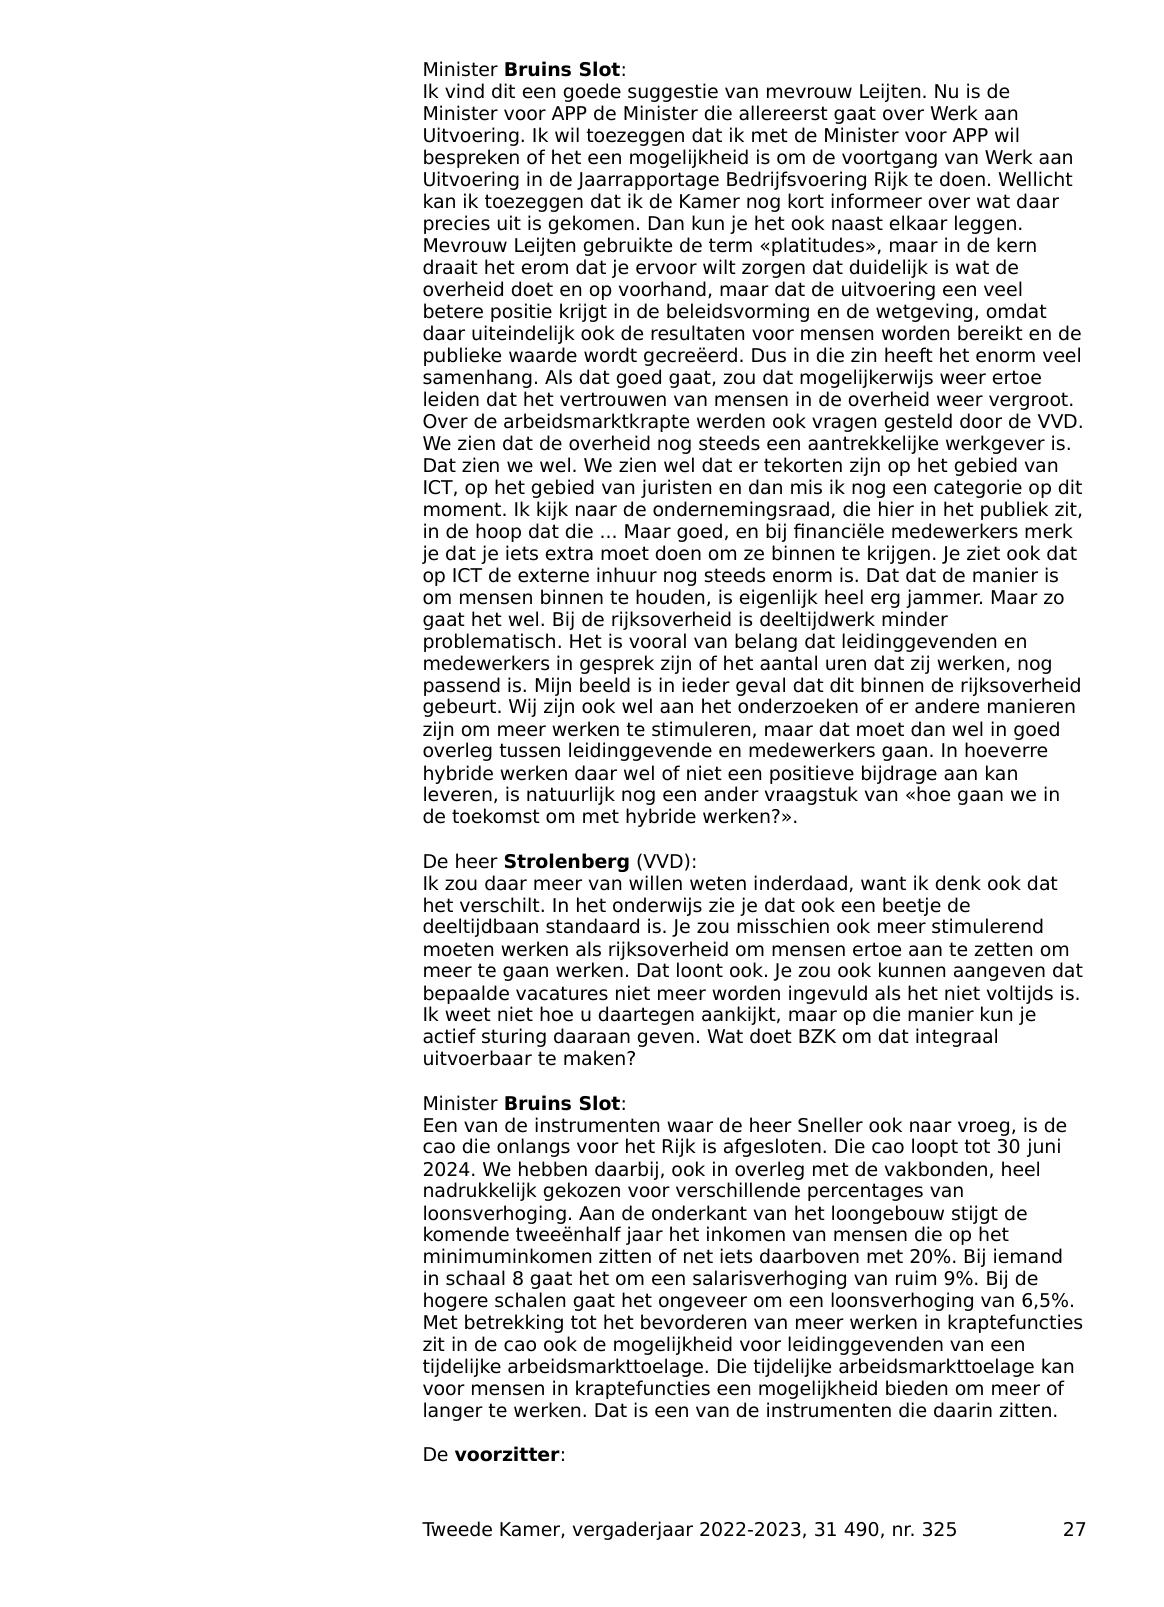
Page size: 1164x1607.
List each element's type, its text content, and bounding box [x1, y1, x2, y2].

text Over de arbeidsmarktkrapte werden ook vragen gesteld door de VVD. We zien dat de overheid nog steeds een aantrekkelijke werkgever is. Dat zien we wel. We zien wel dat er tekorten zijn op het gebied van ICT, op het gebied van juristen en dan mis ik nog een categorie op dit moment. Ik kijk naar de ondernemingsraad, die hier in het publiek zit, in de hoop dat die ... Maar goed, en bij financiële medewerkers merk je dat je iets extra moet doen om ze binnen te krijgen. Je ziet ook dat op ICT de externe inhuur nog steeds enorm is. Dat dat de manier is om mensen binnen te houden, is eigenlijk heel erg jammer. Maar zo gaat het wel. Bij de rijksoverheid is deeltijdwerk minder problematisch. Het is vooral van belang dat leidinggevenden en medewerkers in gesprek zijn of het aantal uren dat zij werken, nog passend is. Mijn beeld is in ieder geval dat dit binnen de rijksoverheid gebeurt. Wij zijn ook wel aan het onderzoeken of er andere manieren zijn om meer werken te stimuleren, maar dat moet dan wel in goed overleg tussen leidinggevende en medewerkers gaan. In hoeverre hybride werken daar wel of niet een positieve bijdrage aan kan leveren, is natuurlijk nog een ander vraagstuk van «hoe gaan we in de toekomst om met hybride werken?». [422, 411, 1087, 828]
text Ik zou daar meer van willen weten inderdaad, want ik denk ook dat het verschilt. In het onderwijs zie je dat ook een beetje de deeltijdbaan standaard is. Je zou misschien ook meer stimulerend moeten werken als rijksoverheid om mensen ertoe aan te zetten om meer te gaan werken. Dat loont ook. Je zou ook kunnen aangeven dat bepaalde vacatures niet meer worden ingevuld als het niet voltijds is. Ik weet niet hoe u daartegen aankijkt, maar op die manier kun je actief sturing daaraan geven. Wat doet BZK om dat integraal uitvoerbaar te maken? [422, 872, 1087, 1070]
text Ik vind dit een goede suggestie van mevrouw Leijten. Nu is de Minister voor APP de Minister die allereerst gaat over Werk aan Uitvoering. Ik wil toezeggen dat ik met de Minister voor APP wil bespreken of het een mogelijkheid is om de voortgang van Werk aan Uitvoering in de Jaarrapportage Bedrijfsvoering Rijk te doen. Wellicht kan ik toezeggen dat ik de Kamer nog kort informeer over wat daar precies uit is gekomen. Dan kun je het ook naast elkaar leggen. Mevrouw Leijten gebruikte de term «platitudes», maar in de kern draait het erom dat je ervoor wilt zorgen dat duidelijk is wat de overheid doet en op voorhand, maar dat de uitvoering een veel betere positie krijgt in de beleidsvorming en de wetgeving, omdat daar uiteindelijk ook de resultaten voor mensen worden bereikt en de publieke waarde wordt gecreëerd. Dus in die zin heeft het enorm veel samenhang. Als dat goed gaat, zou dat mogelijkerwijs weer ertoe leiden dat het vertrouwen van mensen in de overheid weer vergroot. [422, 81, 1087, 411]
text Minister Bruins Slot: [422, 59, 1087, 81]
text De voorzitter: [422, 1444, 1087, 1466]
text De heer Strolenberg (VVD): [422, 851, 1087, 872]
text Minister Bruins Slot: [422, 1092, 1087, 1114]
text Een van de instrumenten waar de heer Sneller ook naar vroeg, is de cao die onlangs voor het Rijk is afgesloten. Die cao loopt tot 30 juni 2024. We hebben daarbij, ook in overleg met de vakbonden, heel nadrukkelijk gekozen voor verschillende percentages van loonsverhoging. Aan de onderkant van het loongebouw stijgt de komende tweeënhalf jaar het inkomen van mensen die op het minimuminkomen zitten of net iets daarboven met 20%. Bij iemand in schaal 8 gaat het om een salarisverhoging van ruim 9%. Bij de hogere schalen gaat het ongeveer om een loonsverhoging van 6,5%. Met betrekking tot het bevorderen van meer werken in kraptefuncties zit in de cao ook de mogelijkheid voor leidinggevenden van een tijdelijke arbeidsmarkttoelage. Die tijdelijke arbeidsmarkttoelage kan voor mensen in kraptefuncties een mogelijkheid bieden om meer of langer te werken. Dat is een van de instrumenten die daarin zitten. [422, 1114, 1087, 1422]
